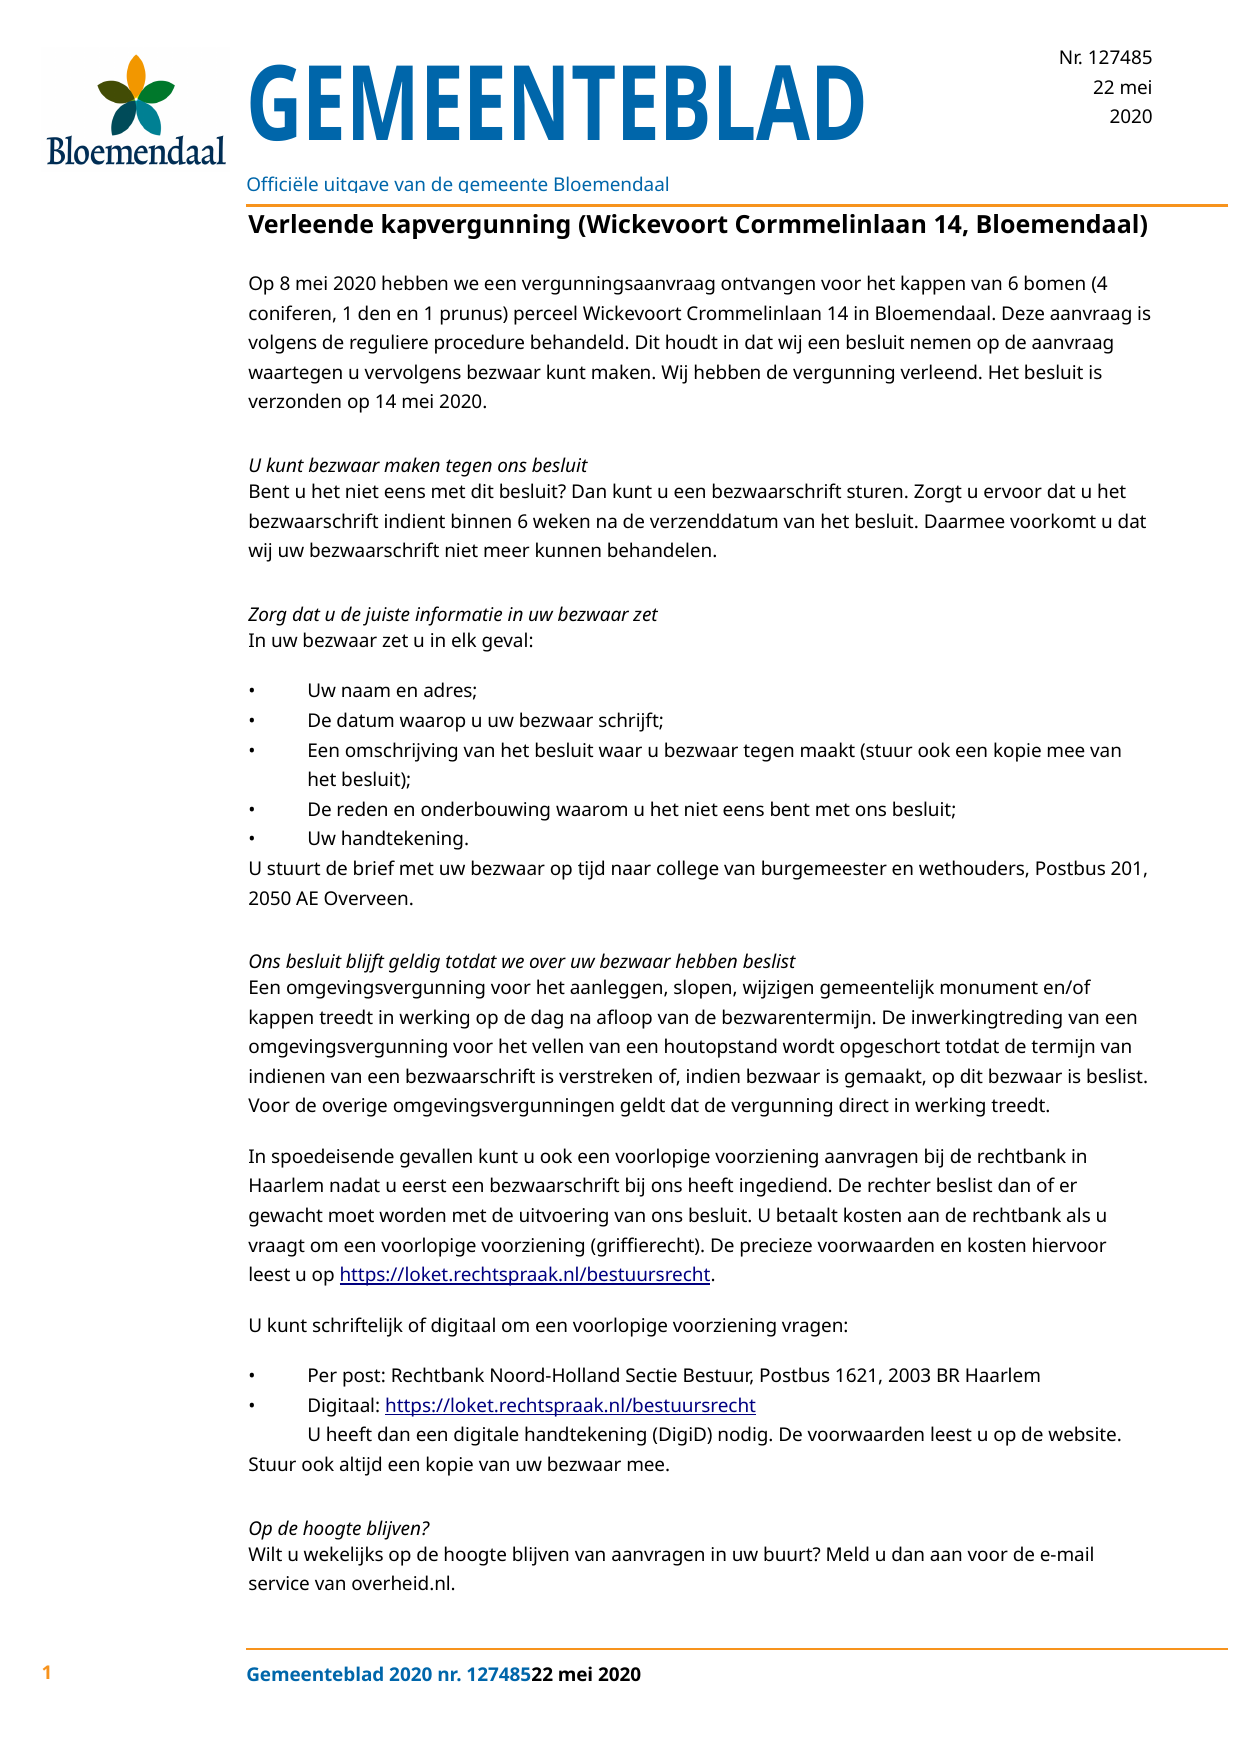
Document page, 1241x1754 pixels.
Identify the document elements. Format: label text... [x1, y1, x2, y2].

text Bent u het niet eens met dit besluit? Dan kunt u een bezwaarschrift sturen. Zorgt u ervoor dat u het bezwaarschrift indient binnen 6 weken na de verzenddatum van het besluit. Daarmee voorkomt u dat wij uw bezwaarschrift niet meer kunnen behandelen. [248, 478, 1152, 563]
text U kunt schriftelijk of digitaal om een voorlopige voorziening vragen: [248, 1312, 1152, 1338]
text U stuurt de brief met uw bezwaar op tijd naar college van burgemeester en wethouders, Postbus 201, 2050 AE Overveen. [248, 855, 1152, 910]
list Digitaal: https://loket.rechtspraak.nl/bestuursrecht [248, 1392, 1152, 1418]
text Ons besluit blijft geldig totdat we over uw bezwaar hebben beslist [248, 949, 1152, 974]
list Per post: Rechtbank Noord-Holland Sectie Bestuur, Postbus 1621, 2003 BR Haarlem [248, 1362, 1152, 1388]
text Verleende kapvergunning (Wickevoort Cormmelinlaan 14, Bloemendaal) [248, 207, 1152, 241]
list De reden en onderbouwing waarom u het niet eens bent met ons besluit; [248, 796, 1152, 822]
text In uw bezwaar zet u in elk geval: [248, 627, 1152, 653]
list Uw handtekening. [248, 826, 1152, 851]
text Wilt u wekelijks op de hoogte blijven van aanvragen in uw buurt? Meld u dan aan voor de e-mail service van overheid.nl. [248, 1541, 1152, 1596]
list De datum waarop u uw bezwaar schrijft; [248, 707, 1152, 733]
text U kunt bezwaar maken tegen ons besluit [248, 453, 1152, 478]
picture [41, 47, 231, 172]
text Op 8 mei 2020 hebben we een vergunningsaanvraag ontvangen voor het kappen van 6 bomen (4 coniferen, 1 den en 1 prunus) perceel Wickevoort Crommelinlaan 14 in Bloemendaal. Deze aanvraag is volgens de reguliere procedure behandeld. Dit houdt in dat wij een besluit nemen op de aanvraag waartegen u vervolgens bezwaar kunt maken. Wij hebben de vergunning verleend. Het besluit is verzonden op 14 mei 2020. [248, 270, 1152, 414]
text Op de hoogte blijven? [248, 1515, 1152, 1541]
list U heeft dan een digitale handtekening (DigiD) nodig. De voorwaarden leest u op de website. [248, 1421, 1152, 1447]
text Zorg dat u de juiste informatie in uw bezwaar zet [248, 601, 1152, 627]
text Een omgevingsvergunning voor het aanleggen, slopen, wijzigen gemeentelijk monument en/of kappen treedt in werking op de dag na afloop van de bezwarentermijn. De inwerkingtreding van een omgevingsvergunning voor het vellen van een houtopstand wordt opgeschort totdat de termijn van indienen van een bezwaarschrift is verstreken of, indien bezwaar is gemaakt, op dit bezwaar is beslist. Voor de overige omgevingsvergunningen geldt dat de vergunning direct in werking treedt. [248, 974, 1152, 1118]
text Stuur ook altijd een kopie van uw bezwaar mee. [248, 1451, 1152, 1477]
list Een omschrijving van het besluit waar u bezwaar tegen maakt (stuur ook een kopie mee van het besluit); [248, 737, 1152, 792]
list Uw naam en adres; [248, 678, 1152, 703]
text In spoedeisende gevallen kunt u ook een voorlopige voorziening aanvragen bij de rechtbank in Haarlem nadat u eerst een bezwaarschrift bij ons heeft ingediend. De rechter beslist dan of er gewacht moet worden met de uitvoering van ons besluit. U betaalt kosten aan de rechtbank als u vraagt om een voorlopige voorziening (griffierecht). De precieze voorwaarden en kosten hiervoor leest u op https://loket.rechtspraak.nl/bestuursrecht. [248, 1143, 1152, 1287]
